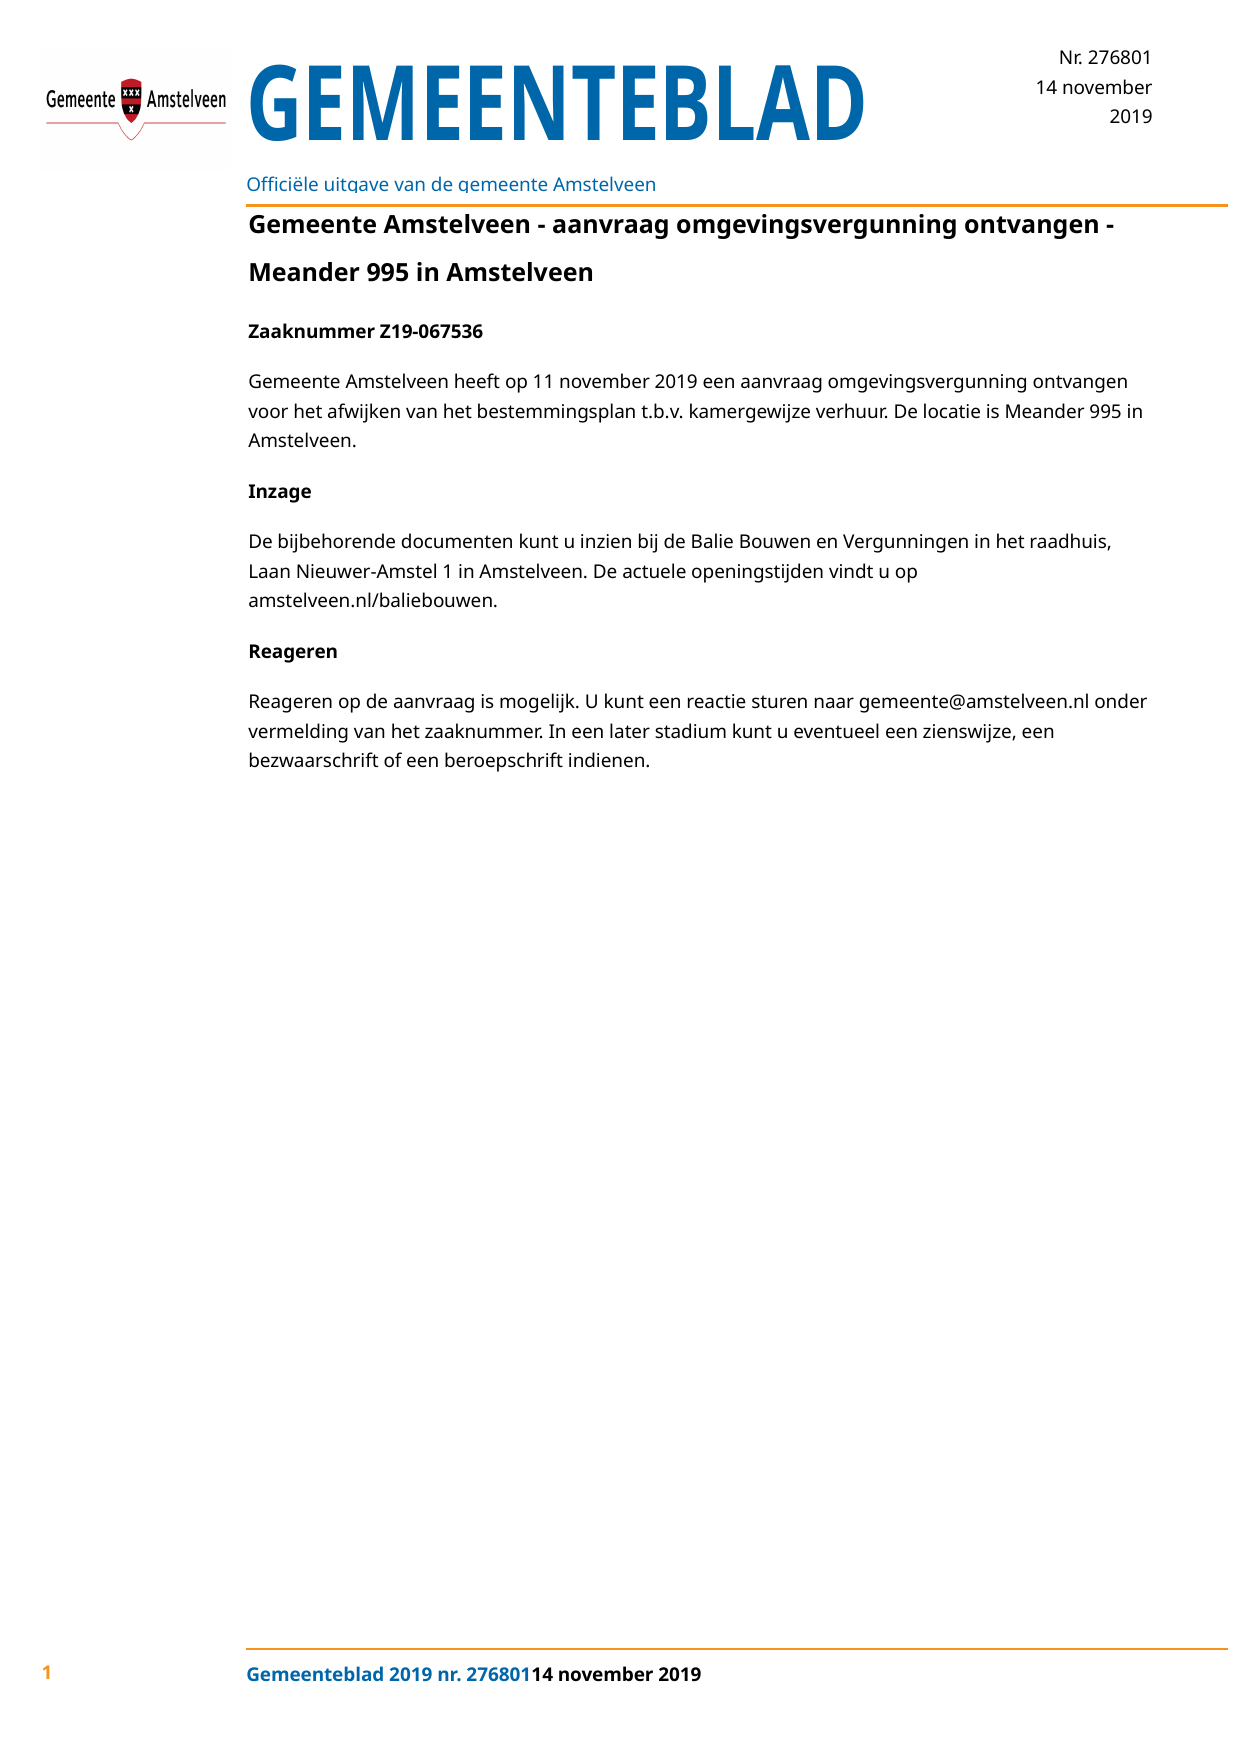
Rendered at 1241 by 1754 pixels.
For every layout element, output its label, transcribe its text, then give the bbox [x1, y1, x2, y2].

text Zaaknummer Z19-067536 [248, 318, 1152, 344]
text Reageren [248, 638, 1152, 664]
text Reageren op de aanvraag is mogelijk. U kunt een reactie sturen naar gemeente@amstelveen.nl onder vermelding van het zaaknummer. In een later stadium kunt u eventueel een zienswijze, een bezwaarschrift of een beroepschrift indienen. [248, 688, 1152, 773]
text Gemeente Amstelveen heeft op 11 november 2019 een aanvraag omgevingsvergunning ontvangen voor het afwijken van het bestemmingsplan t.b.v. kamergewijze verhuur. De locatie is Meander 995 in Amstelveen. [248, 368, 1152, 453]
text Inzage [248, 478, 1152, 504]
text De bijbehorende documenten kunt u inzien bij de Balie Bouwen en Vergunningen in het raadhuis, Laan Nieuwer-Amstel 1 in Amstelveen. De actuele openingstijden vindt u op amstelveen.nl/baliebouwen. [248, 528, 1152, 613]
picture [41, 47, 231, 172]
text Gemeente Amstelveen - aanvraag omgevingsvergunning ontvangen - Meander 995 in Amstelveen [248, 207, 1152, 288]
